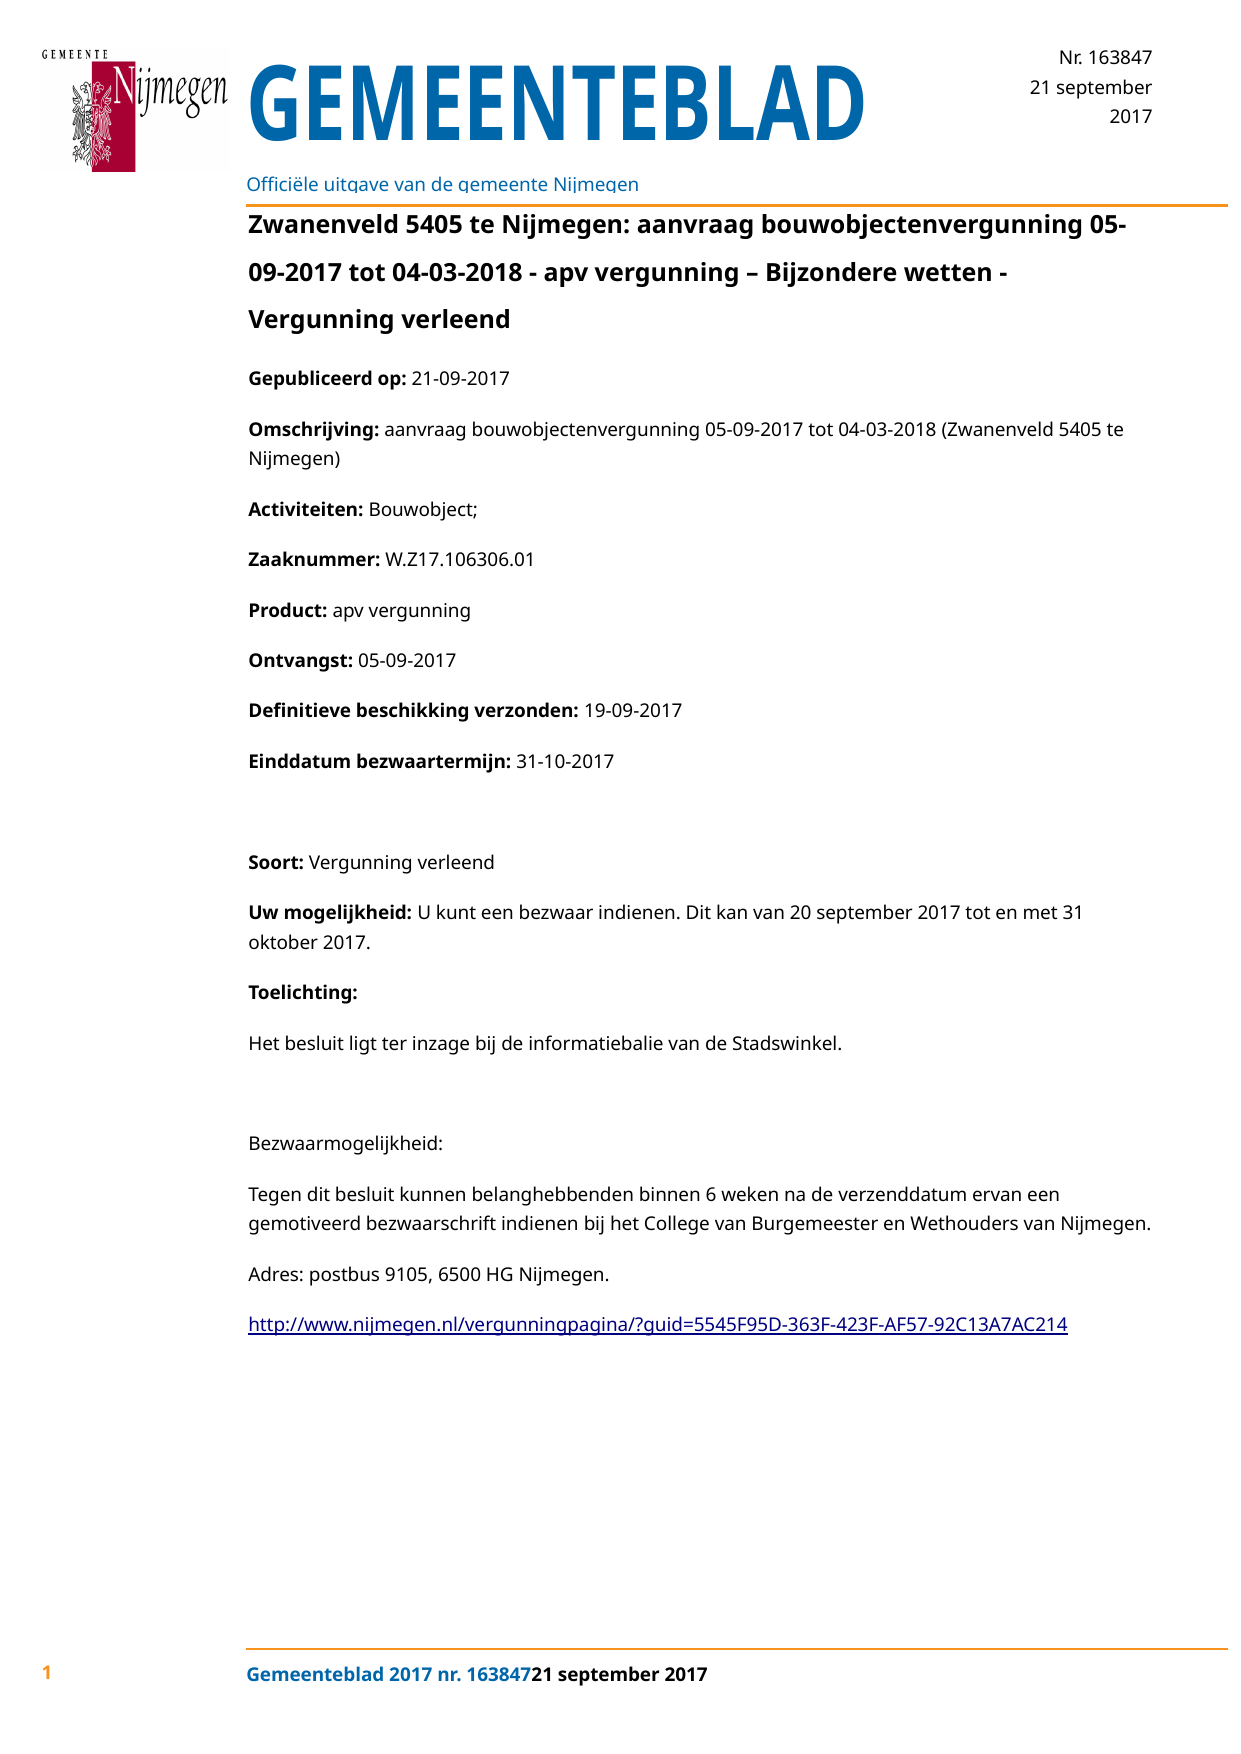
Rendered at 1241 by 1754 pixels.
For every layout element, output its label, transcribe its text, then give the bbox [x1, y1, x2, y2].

text Soort: Vergunning verleend [248, 849, 1152, 874]
text Het besluit ligt ter inzage bij de informatiebalie van de Stadswinkel. [248, 1030, 1152, 1055]
text http://www.nijmegen.nl/vergunningpagina/?guid=5545F95D-363F-423F-AF57-92C13A7AC214 [248, 1311, 1152, 1337]
text Gepubliceerd op: 21-09-2017 [248, 366, 1152, 391]
text Definitieve beschikking verzonden: 19-09-2017 [248, 698, 1152, 723]
text Ontvangst: 05-09-2017 [248, 647, 1152, 673]
text Zaaknummer: W.Z17.106306.01 [248, 546, 1152, 572]
text Product: apv vergunning [248, 597, 1152, 622]
text Uw mogelijkheid: U kunt een bezwaar indienen. Dit kan van 20 september 2017 tot en met 31 oktober 2017. [248, 899, 1152, 954]
text Activiteiten: Bouwobject; [248, 496, 1152, 522]
text Adres: postbus 9105, 6500 HG Nijmegen. [248, 1261, 1152, 1287]
text Bezwaarmogelijkheid: [248, 1131, 1152, 1156]
text Einddatum bezwaartermijn: 31-10-2017 [248, 748, 1152, 774]
picture [41, 47, 231, 172]
text Toelichting: [248, 979, 1152, 1005]
text Omschrijving: aanvraag bouwobjectenvergunning 05-09-2017 tot 04-03-2018 (Zwanenveld 5405 te Nijmegen) [248, 416, 1152, 471]
text Tegen dit besluit kunnen belanghebbenden binnen 6 weken na de verzenddatum ervan een gemotiveerd bezwaarschrift indienen bij het College van Burgemeester en Wethouders van Nijmegen. [248, 1181, 1152, 1236]
text Zwanenveld 5405 te Nijmegen: aanvraag bouwobjectenvergunning 05-09-2017 tot 04-03-2018 - apv vergunning – Bijzondere wetten - Vergunning verleend [248, 207, 1152, 336]
